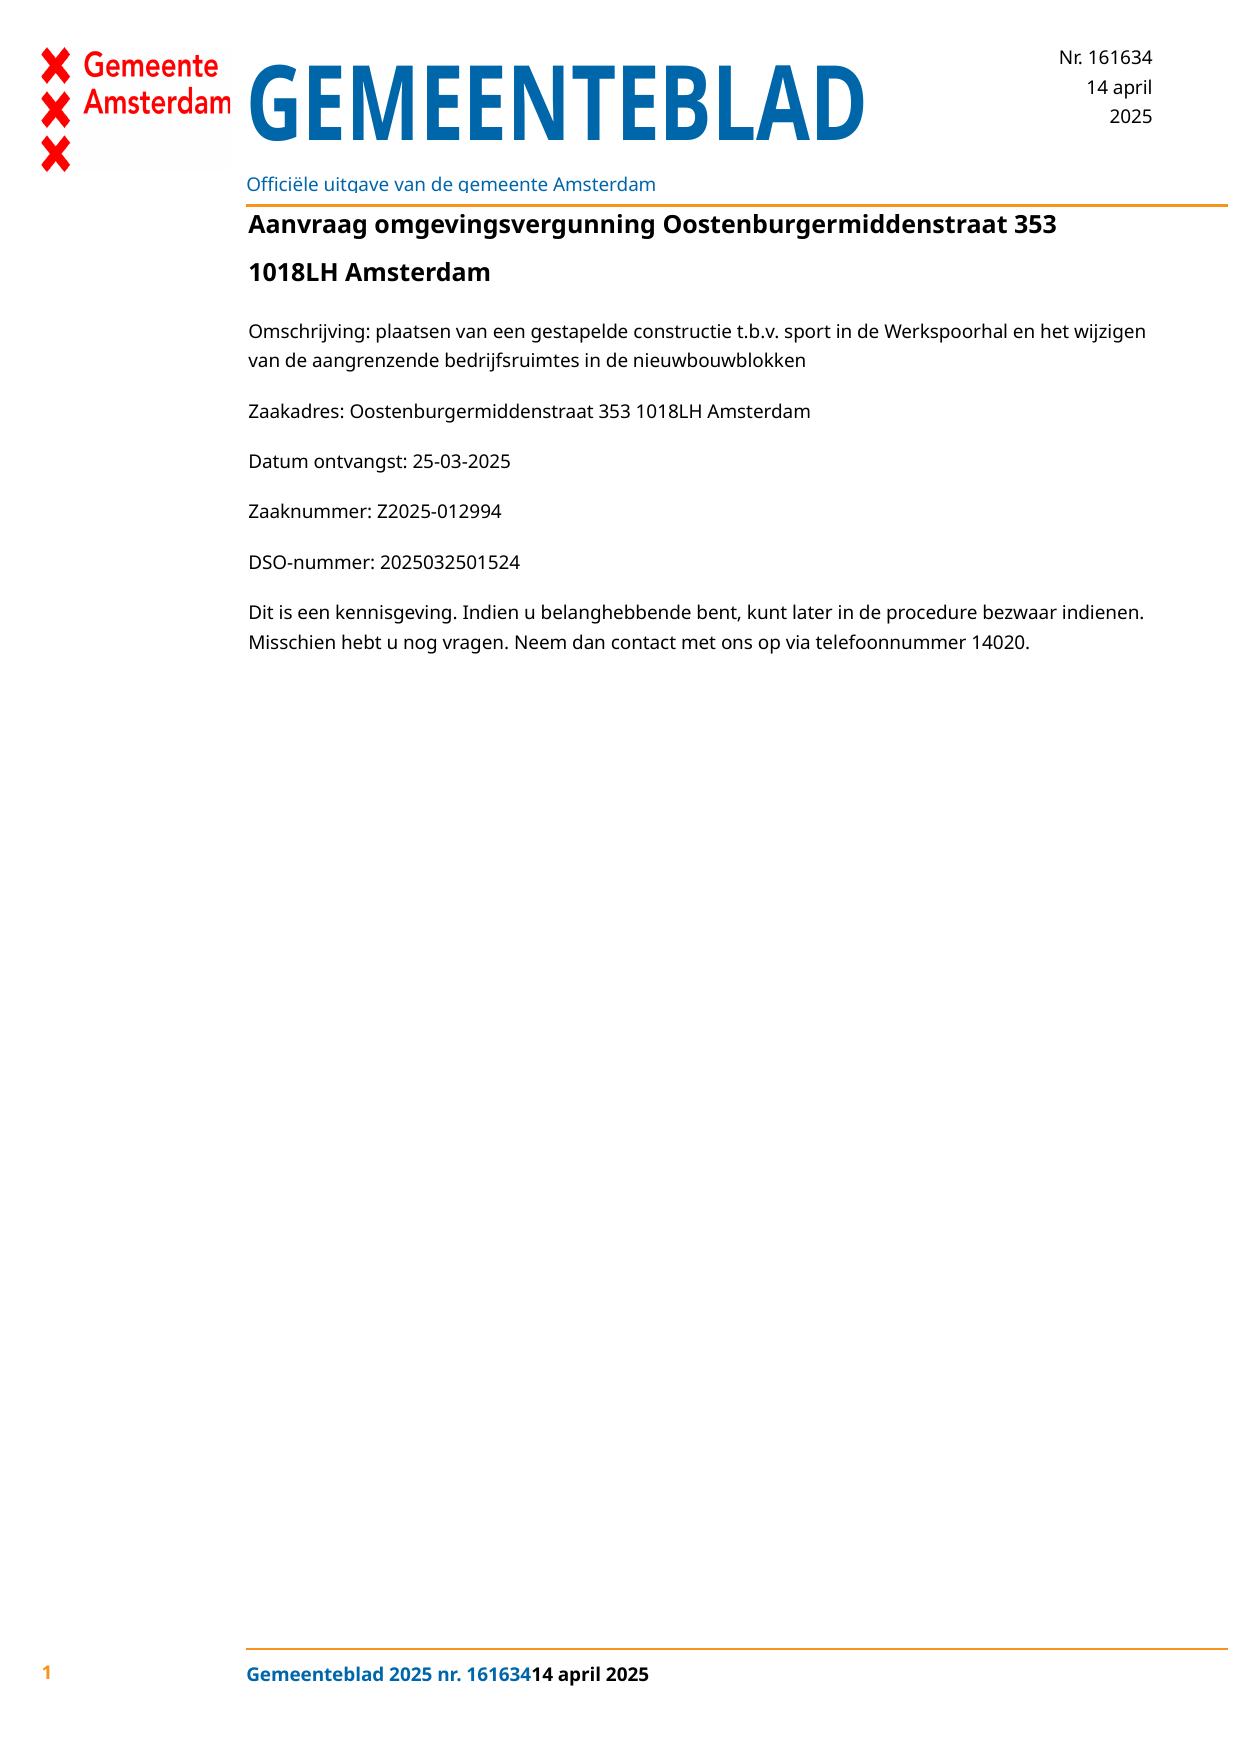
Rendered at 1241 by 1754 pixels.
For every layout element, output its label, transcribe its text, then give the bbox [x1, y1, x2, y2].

text DSO-nummer: 2025032501524 [248, 549, 1152, 575]
picture [41, 47, 231, 172]
text Zaaknummer: Z2025-012994 [248, 499, 1152, 524]
text Aanvraag omgevingsvergunning Oostenburgermiddenstraat 353 1018LH Amsterdam [248, 207, 1152, 288]
text Omschrijving: plaatsen van een gestapelde constructie t.b.v. sport in de Werkspoorhal en het wijzigen van de aangrenzende bedrijfsruimtes in de nieuwbouwblokken [248, 318, 1152, 373]
text Datum ontvangst: 25-03-2025 [248, 448, 1152, 474]
text Dit is een kennisgeving. Indien u belanghebbende bent, kunt later in de procedure bezwaar indienen. Misschien hebt u nog vragen. Neem dan contact met ons op via telefoonnummer 14020. [248, 599, 1152, 655]
text Zaakadres: Oostenburgermiddenstraat 353 1018LH Amsterdam [248, 398, 1152, 424]
